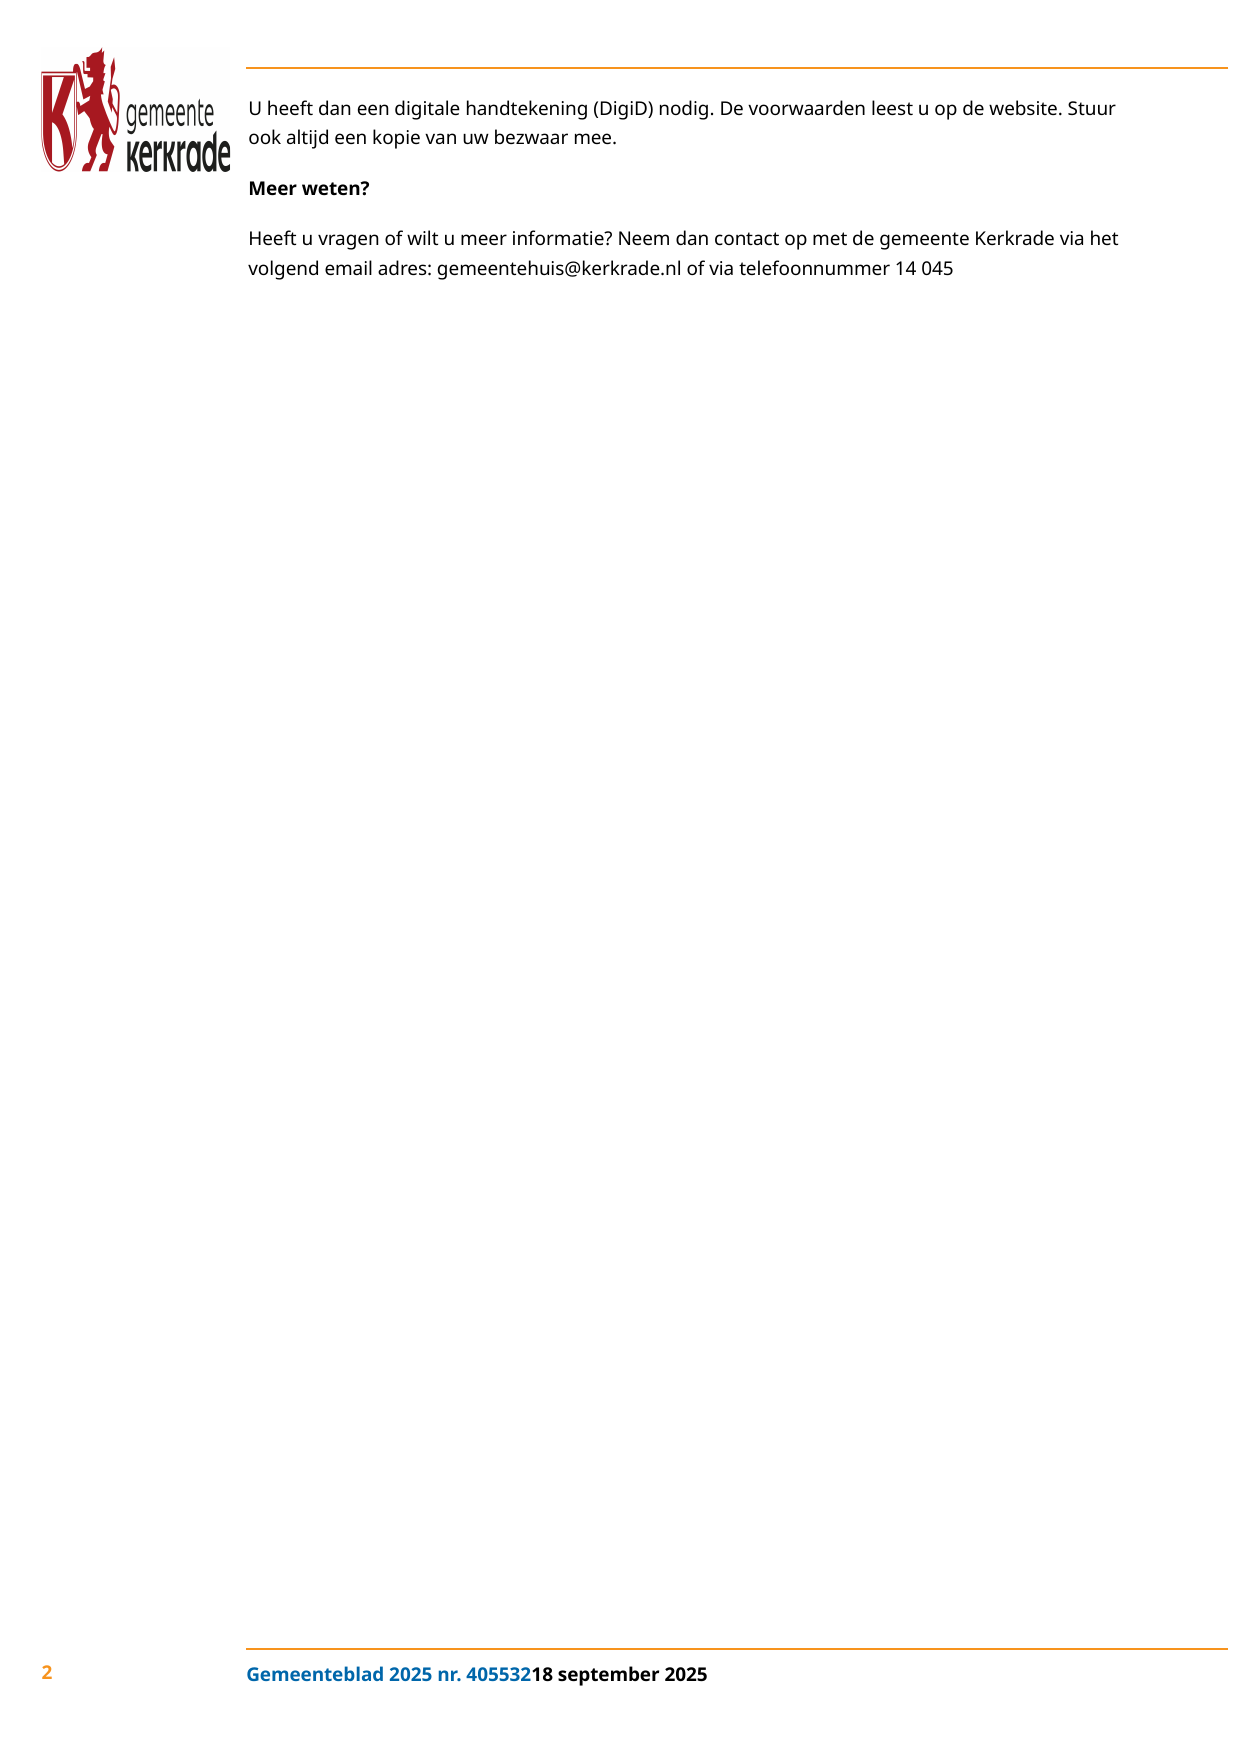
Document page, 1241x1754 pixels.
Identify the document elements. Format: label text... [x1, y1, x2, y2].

text Meer weten? [248, 175, 1152, 201]
text U heeft dan een digitale handtekening (DigiD) nodig. De voorwaarden leest u op de website. Stuur ook altijd een kopie van uw bezwaar mee. [248, 95, 1152, 150]
picture [41, 47, 231, 172]
text Heeft u vragen of wilt u meer informatie? Neem dan contact op met de gemeente Kerkrade via het volgend email adres: gemeentehuis@kerkrade.nl of via telefoonnummer 14 045 [248, 225, 1152, 281]
